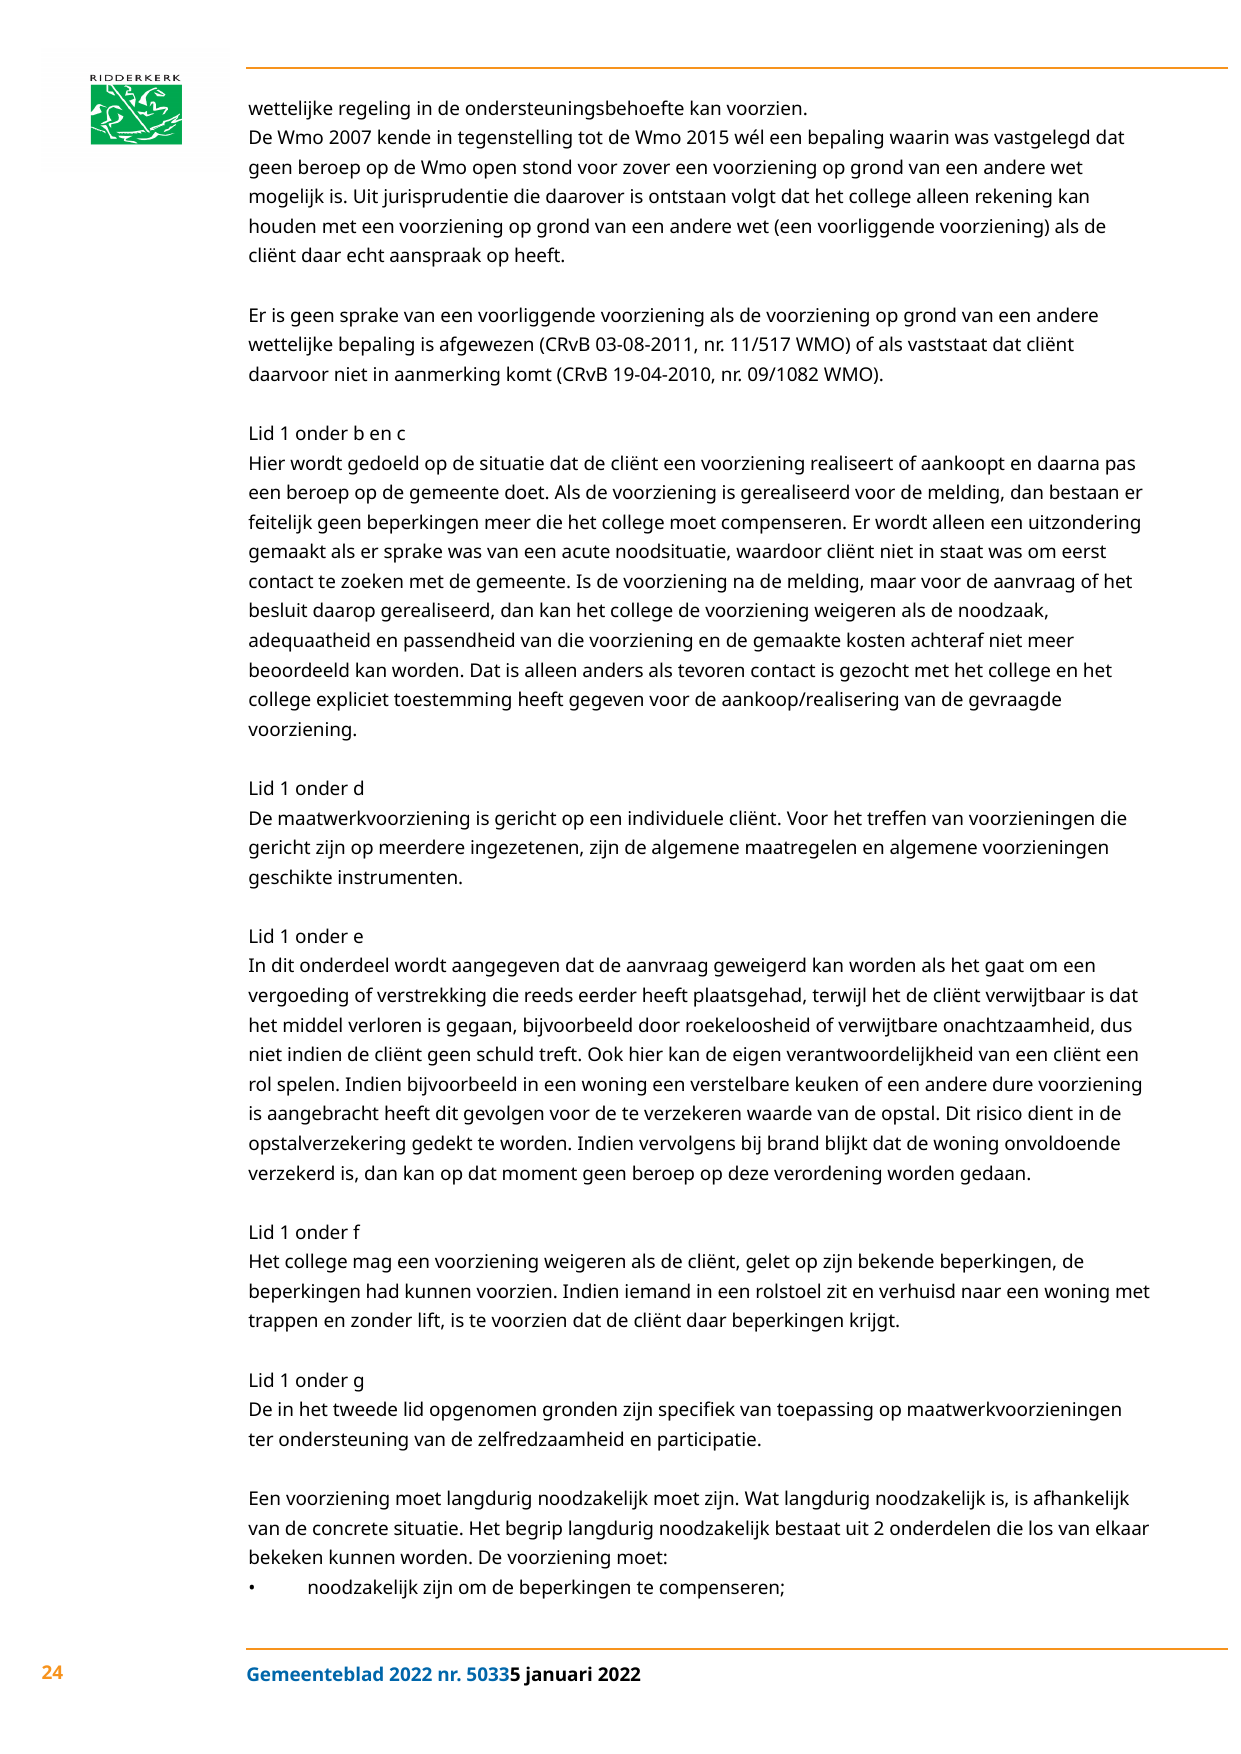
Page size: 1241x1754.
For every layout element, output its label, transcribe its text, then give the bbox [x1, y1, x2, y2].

list noodzakelijk zijn om de beperkingen te compenseren; [248, 1574, 1152, 1600]
text Lid 1 onder b en c [248, 420, 1152, 446]
text Het college mag een voorziening weigeren als de cliënt, gelet op zijn bekende beperkingen, de beperkingen had kunnen voorzien. Indien iemand in een rolstoel zit en verhuisd naar een woning met trappen en zonder lift, is te voorzien dat de cliënt daar beperkingen krijgt. [248, 1248, 1152, 1333]
text wettelijke regeling in de ondersteuningsbehoefte kan voorzien. [248, 95, 1152, 121]
text Een voorziening moet langdurig noodzakelijk moet zijn. Wat langdurig noodzakelijk is, is afhankelijk van de concrete situatie. Het begrip langdurig noodzakelijk bestaat uit 2 onderdelen die los van elkaar bekeken kunnen worden. De voorziening moet: [248, 1485, 1152, 1570]
text De in het tweede lid opgenomen gronden zijn specifiek van toepassing op maatwerkvoorzieningen ter ondersteuning van de zelfredzaamheid en participatie. [248, 1396, 1152, 1452]
picture [41, 47, 231, 172]
text Lid 1 onder d [248, 775, 1152, 801]
text De maatwerkvoorziening is gericht op een individuele cliënt. Voor het treffen van voorzieningen die gericht zijn op meerdere ingezetenen, zijn de algemene maatregelen en algemene voorzieningen geschikte instrumenten. [248, 805, 1152, 890]
text De Wmo 2007 kende in tegenstelling tot de Wmo 2015 wél een bepaling waarin was vastgelegd dat geen beroep op de Wmo open stond voor zover een voorziening op grond van een andere wet mogelijk is. Uit jurisprudentie die daarover is ontstaan volgt dat het college alleen rekening kan houden met een voorziening op grond van een andere wet (een voorliggende voorziening) als de cliënt daar echt aanspraak op heeft. [248, 124, 1152, 268]
text Hier wordt gedoeld op de situatie dat de cliënt een voorziening realiseert of aankoopt en daarna pas een beroep op de gemeente doet. Als de voorziening is gerealiseerd voor de melding, dan bestaan er feitelijk geen beperkingen meer die het college moet compenseren. Er wordt alleen een uitzondering gemaakt als er sprake was van een acute noodsituatie, waardoor cliënt niet in staat was om eerst contact te zoeken met de gemeente. Is de voorziening na de melding, maar voor de aanvraag of het besluit daarop gerealiseerd, dan kan het college de voorziening weigeren als de noodzaak, adequaatheid en passendheid van die voorziening en de gemaakte kosten achteraf niet meer beoordeeld kan worden. Dat is alleen anders als tevoren contact is gezocht met het college en het college expliciet toestemming heeft gegeven voor de aankoop/realisering van de gevraagde voorziening. [248, 450, 1152, 742]
text Lid 1 onder f [248, 1219, 1152, 1245]
text Lid 1 onder g [248, 1367, 1152, 1393]
text Er is geen sprake van een voorliggende voorziening als de voorziening op grond van een andere wettelijke bepaling is afgewezen (CRvB 03-08-2011, nr. 11/517 WMO) of als vaststaat dat cliënt daarvoor niet in aanmerking komt (CRvB 19-04-2010, nr. 09/1082 WMO). [248, 302, 1152, 387]
text In dit onderdeel wordt aangegeven dat de aanvraag geweigerd kan worden als het gaat om een vergoeding of verstrekking die reeds eerder heeft plaatsgehad, terwijl het de cliënt verwijtbaar is dat het middel verloren is gegaan, bijvoorbeeld door roekeloosheid of verwijtbare onachtzaamheid, dus niet indien de cliënt geen schuld treft. Ook hier kan de eigen verantwoordelijkheid van een cliënt een rol spelen. Indien bijvoorbeeld in een woning een verstelbare keuken of een andere dure voorziening is aangebracht heeft dit gevolgen voor de te verzekeren waarde van de opstal. Dit risico dient in de opstalverzekering gedekt te worden. Indien vervolgens bij brand blijkt dat de woning onvoldoende verzekerd is, dan kan op dat moment geen beroep op deze verordening worden gedaan. [248, 953, 1152, 1186]
text Lid 1 onder e [248, 923, 1152, 949]
